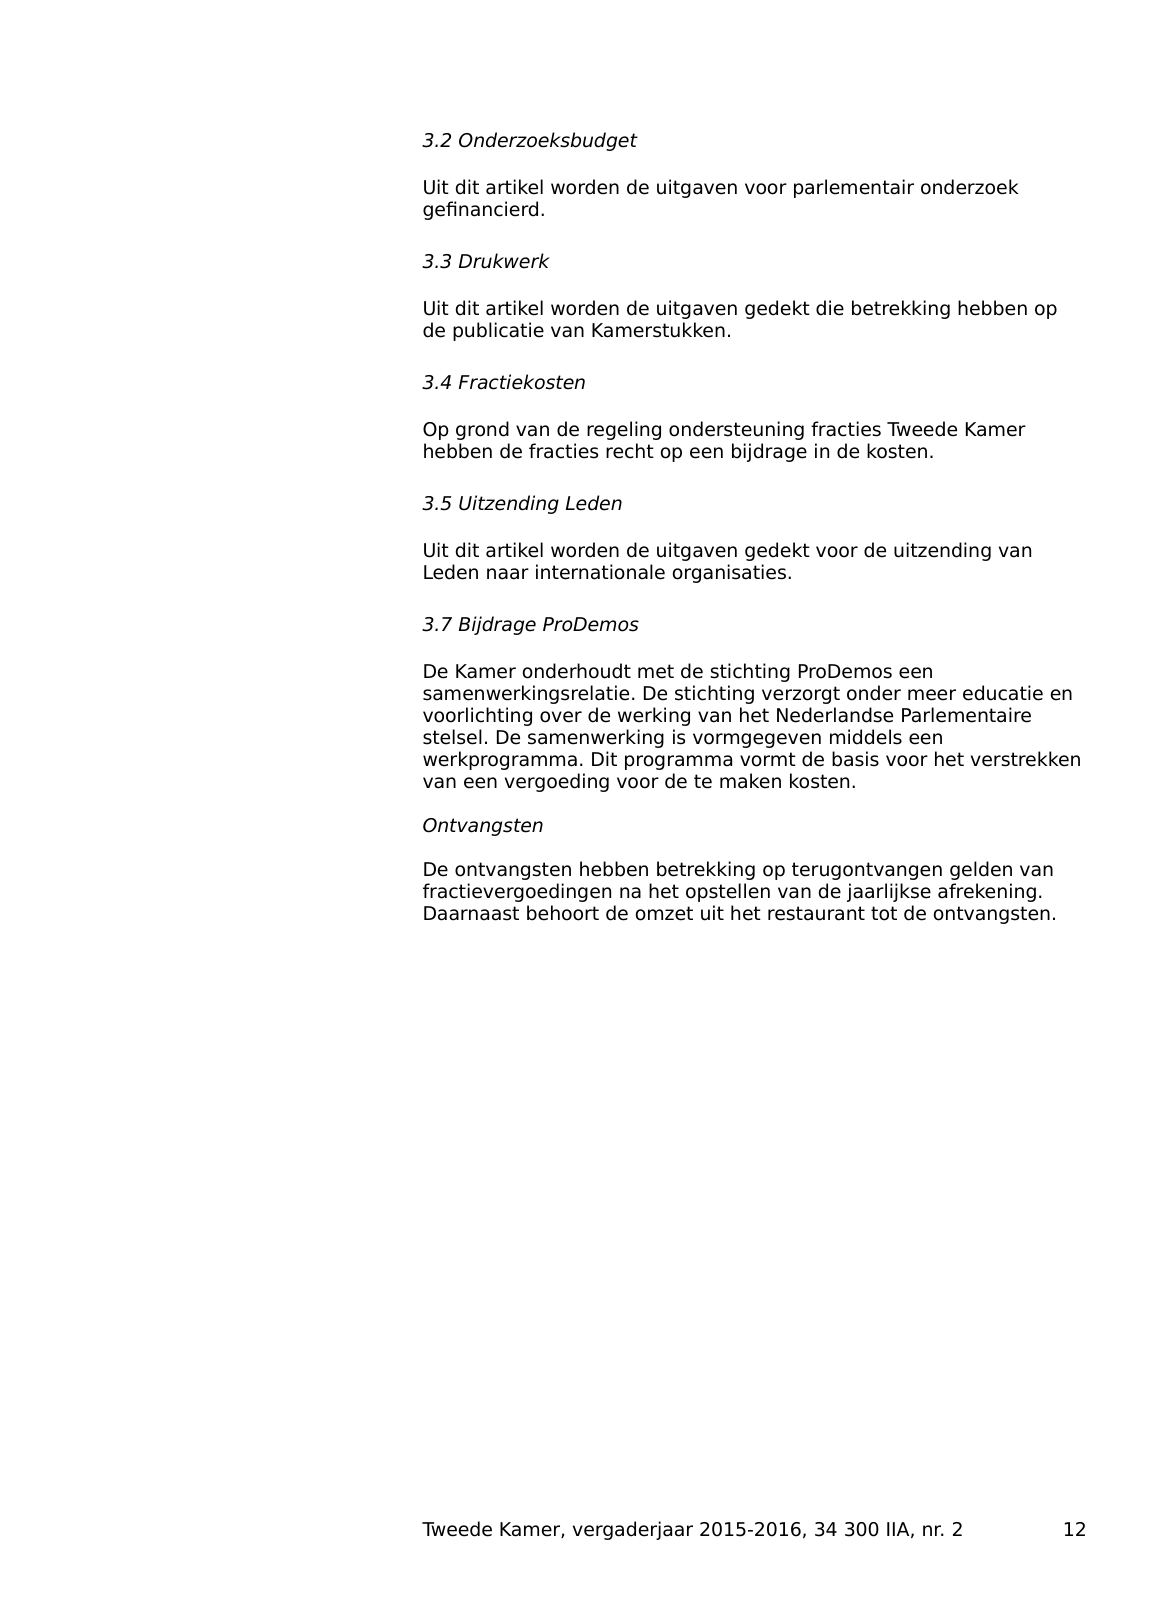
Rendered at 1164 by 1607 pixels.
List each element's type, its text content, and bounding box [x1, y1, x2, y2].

text Op grond van de regeling ondersteuning fracties Tweede Kamer hebben de fracties recht op een bijdrage in de kosten. [422, 419, 1087, 463]
subtitle 3.3 Drukwerk [422, 251, 1087, 273]
subtitle Ontvangsten [422, 815, 1087, 837]
text De ontvangsten hebben betrekking op terugontvangen gelden van fractievergoedingen na het opstellen van de jaarlijkse afrekening. Daarnaast behoort de omzet uit het restaurant tot de ontvangsten. [422, 859, 1087, 925]
subtitle 3.5 Uitzending Leden [422, 493, 1087, 515]
text De Kamer onderhoudt met de stichting ProDemos een samenwerkingsrelatie. De stichting verzorgt onder meer educatie en voorlichting over de werking van het Nederlandse Parlementaire stelsel. De samenwerking is vormgegeven middels een werkprogramma. Dit programma vormt de basis voor het verstrekken van een vergoeding voor de te maken kosten. [422, 661, 1087, 792]
subtitle 3.7 Bijdrage ProDemos [422, 614, 1087, 636]
subtitle 3.2 Onderzoeksbudget [422, 130, 1087, 152]
text Uit dit artikel worden de uitgaven gedekt die betrekking hebben op de publicatie van Kamerstukken. [422, 298, 1087, 342]
text Uit dit artikel worden de uitgaven gedekt voor de uitzending van Leden naar internationale organisaties. [422, 540, 1087, 584]
subtitle 3.4 Fractiekosten [422, 372, 1087, 394]
text Uit dit artikel worden de uitgaven voor parlementair onderzoek gefinancierd. [422, 177, 1087, 221]
